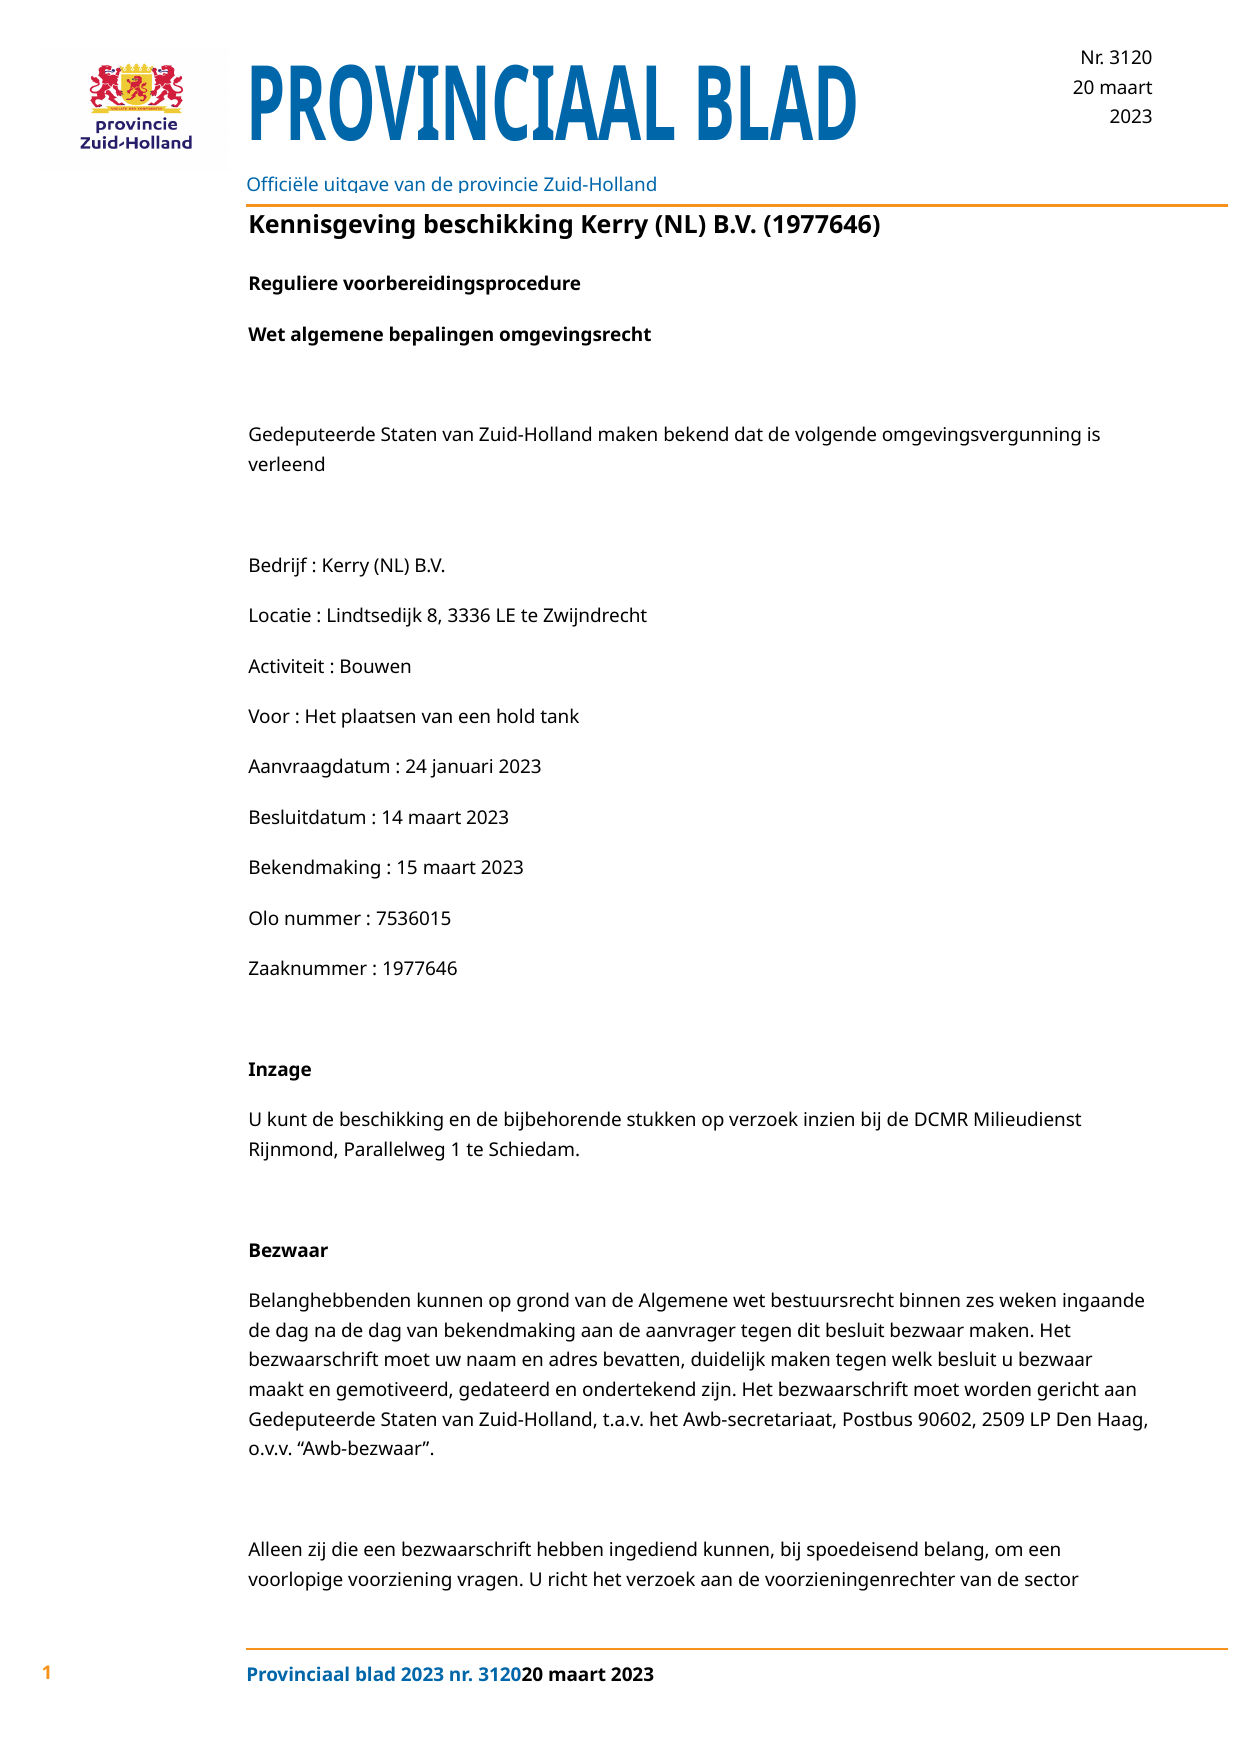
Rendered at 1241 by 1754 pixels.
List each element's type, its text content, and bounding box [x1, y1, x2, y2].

text Locatie : Lindtsedijk 8, 3336 LE te Zwijndrecht [248, 602, 1152, 628]
text Reguliere voorbereidingsprocedure [248, 270, 1152, 296]
text Belanghebbenden kunnen op grond van de Algemene wet bestuursrecht binnen zes weken ingaande de dag na de dag van bekendmaking aan de aanvrager tegen dit besluit bezwaar maken. Het bezwaarschrift moet uw naam en adres bevatten, duidelijk maken tegen welk besluit u bezwaar maakt en gemotiveerd, gedateerd en ondertekend zijn. Het bezwaarschrift moet worden gericht aan Gedeputeerde Staten van Zuid-Holland, t.a.v. het Awb-secretariaat, Postbus 90602, 2509 LP Den Haag, o.v.v. “Awb-bezwaar”. [248, 1287, 1152, 1461]
text Alleen zij die een bezwaarschrift hebben ingediend kunnen, bij spoedeisend belang, om een voorlopige voorziening vragen. U richt het verzoek aan de voorzieningenrechter van de sector [248, 1536, 1152, 1591]
text Gedeputeerde Staten van Zuid-Holland maken bekend dat de volgende omgevingsvergunning is verleend [248, 422, 1152, 477]
text Bezwaar [248, 1237, 1152, 1263]
text Olo nummer : 7536015 [248, 905, 1152, 931]
text Aanvraagdatum : 24 januari 2023 [248, 754, 1152, 779]
text Inzage [248, 1056, 1152, 1082]
text Zaaknummer : 1977646 [248, 955, 1152, 981]
text Kennisgeving beschikking Kerry (NL) B.V. (1977646) [248, 207, 1152, 241]
text U kunt de beschikking en de bijbehorende stukken op verzoek inzien bij de DCMR Milieudienst Rijnmond, Parallelweg 1 te Schiedam. [248, 1107, 1152, 1162]
text Bekendmaking : 15 maart 2023 [248, 854, 1152, 880]
text Bedrijf : Kerry (NL) B.V. [248, 552, 1152, 578]
picture [41, 47, 231, 172]
text Besluitdatum : 14 maart 2023 [248, 804, 1152, 830]
text Voor : Het plaatsen van een hold tank [248, 703, 1152, 729]
text Activiteit : Bouwen [248, 653, 1152, 678]
text Wet algemene bepalingen omgevingsrecht [248, 321, 1152, 346]
